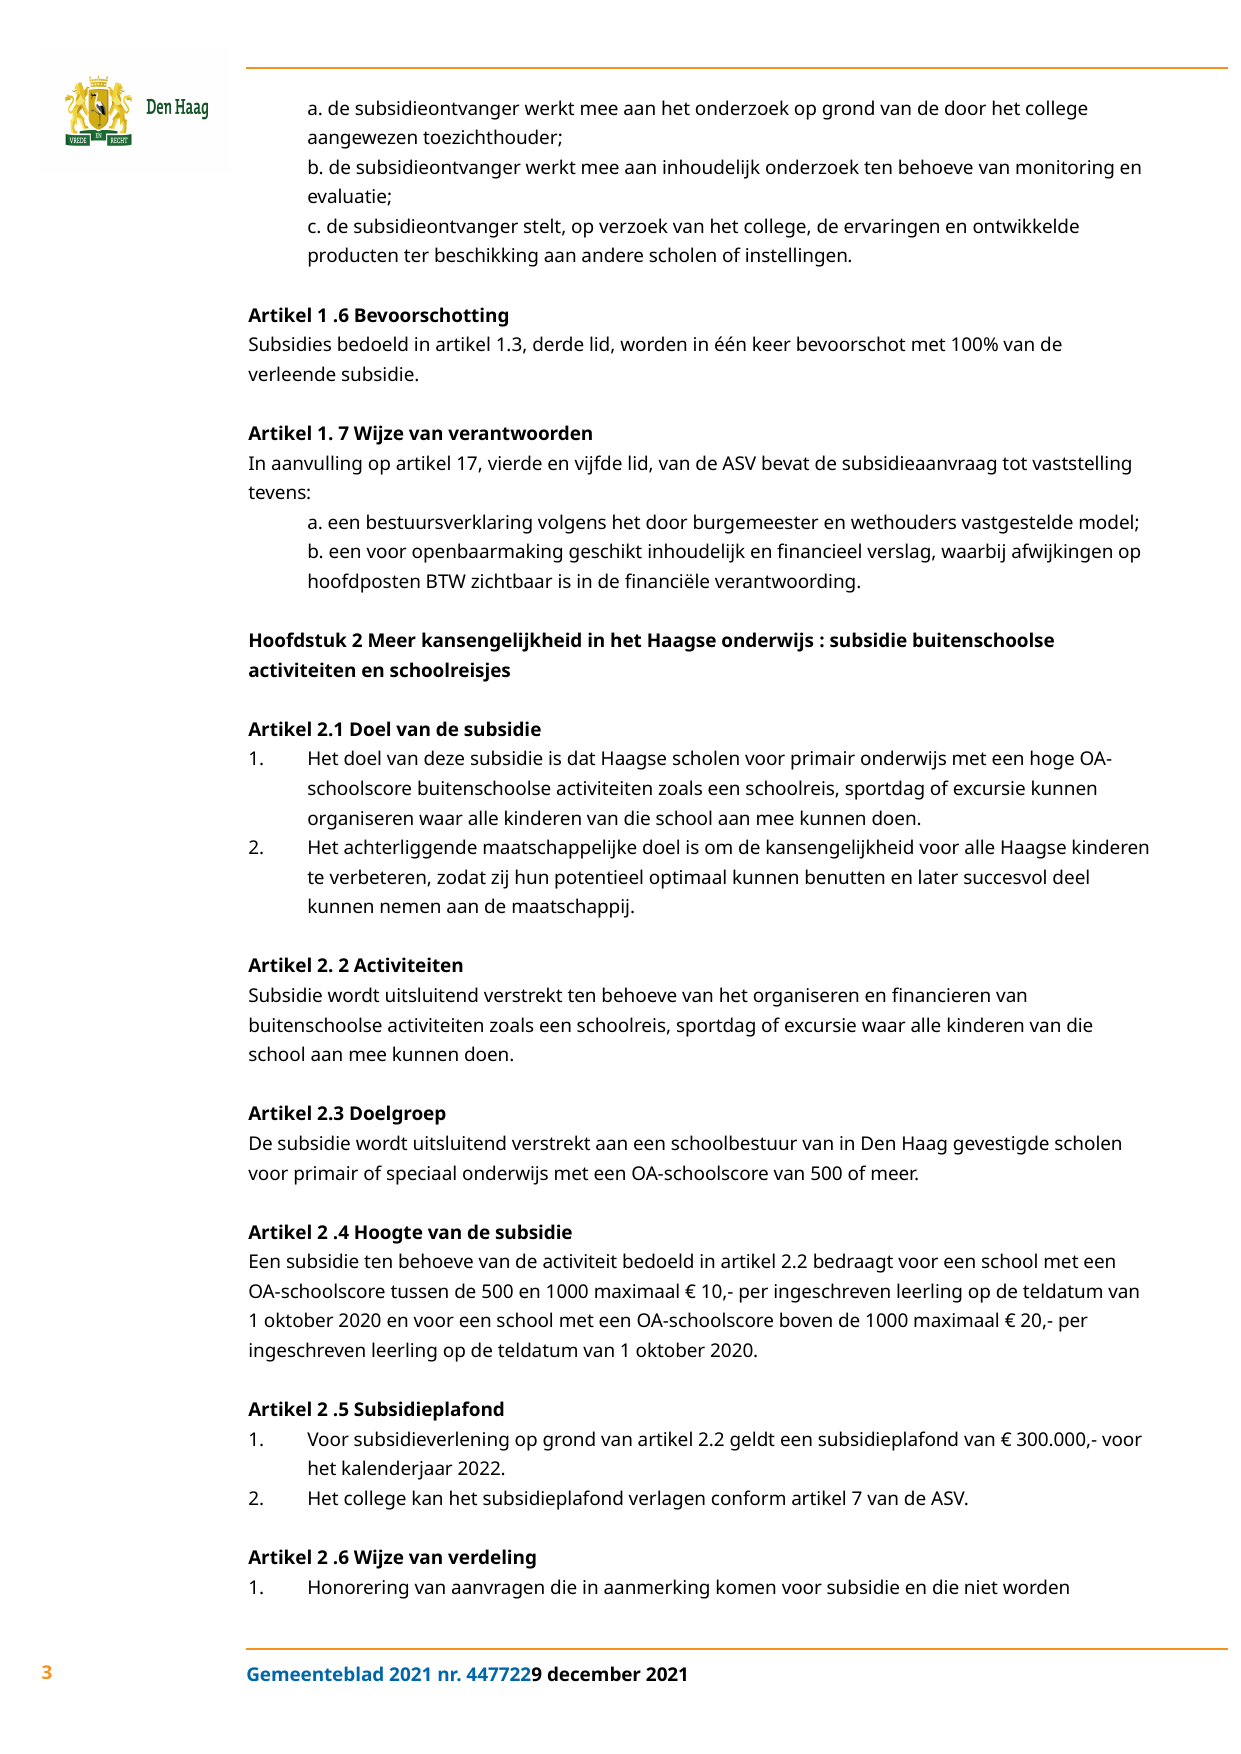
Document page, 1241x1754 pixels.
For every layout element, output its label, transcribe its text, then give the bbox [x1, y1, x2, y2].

list b. een voor openbaarmaking geschikt inhoudelijk en financieel verslag, waarbij afwijkingen op hoofdposten BTW zichtbaar is in de financiële verantwoording. [248, 538, 1152, 594]
text Artikel 2 .4 Hoogte van de subsidie [248, 1219, 1152, 1245]
list a. een bestuursverklaring volgens het door burgemeester en wethouders vastgestelde model; [248, 509, 1152, 535]
list a. de subsidieontvanger werkt mee aan het onderzoek op grond van de door het college aangewezen toezichthouder; [248, 95, 1152, 150]
text Artikel 2 .5 Subsidieplafond [248, 1396, 1152, 1422]
list c. de subsidieontvanger stelt, op verzoek van het college, de ervaringen en ontwikkelde producten ter beschikking aan andere scholen of instellingen. [248, 213, 1152, 268]
text Artikel 2. 2 Activiteiten [248, 953, 1152, 978]
list Voor subsidieverlening op grond van artikel 2.2 geldt een subsidieplafond van € 300.000,- voor het kalenderjaar 2022. [248, 1426, 1152, 1481]
text In aanvulling op artikel 17, vierde en vijfde lid, van de ASV bevat de subsidieaanvraag tot vaststelling tevens: [248, 450, 1152, 505]
list Het achterliggende maatschappelijke doel is om de kansengelijkheid voor alle Haagse kinderen te verbeteren, zodat zij hun potentieel optimaal kunnen benutten en later succesvol deel kunnen nemen aan de maatschappij. [248, 834, 1152, 919]
list Honorering van aanvragen die in aanmerking komen voor subsidie en die niet worden [248, 1574, 1152, 1600]
text Artikel 2 .6 Wijze van verdeling [248, 1544, 1152, 1570]
list Het doel van deze subsidie is dat Haagse scholen voor primair onderwijs met een hoge OA-schoolscore buitenschoolse activiteiten zoals een schoolreis, sportdag of excursie kunnen organiseren waar alle kinderen van die school aan mee kunnen doen. [248, 746, 1152, 831]
text Artikel 2.3 Doelgroep [248, 1101, 1152, 1126]
text Een subsidie ten behoeve van de activiteit bedoeld in artikel 2.2 bedraagt voor een school met een OA-schoolscore tussen de 500 en 1000 maximaal € 10,- per ingeschreven leerling op de teldatum van 1 oktober 2020 en voor een school met een OA-schoolscore boven de 1000 maximaal € 20,- per ingeschreven leerling op de teldatum van 1 oktober 2020. [248, 1248, 1152, 1363]
text Artikel 1 .6 Bevoorschotting [248, 302, 1152, 328]
text Hoofdstuk 2 Meer kansengelijkheid in het Haagse onderwijs : subsidie buitenschoolse activiteiten en schoolreisjes [248, 627, 1152, 683]
text Subsidie wordt uitsluitend verstrekt ten behoeve van het organiseren en financieren van buitenschoolse activiteiten zoals een schoolreis, sportdag of excursie waar alle kinderen van die school aan mee kunnen doen. [248, 982, 1152, 1067]
text Subsidies bedoeld in artikel 1.3, derde lid, worden in één keer bevoorschot met 100% van de verleende subsidie. [248, 331, 1152, 387]
picture [41, 47, 231, 172]
text Artikel 1. 7 Wijze van verantwoorden [248, 420, 1152, 446]
list Het college kan het subsidieplafond verlagen conform artikel 7 van de ASV. [248, 1485, 1152, 1511]
text De subsidie wordt uitsluitend verstrekt aan een schoolbestuur van in Den Haag gevestigde scholen voor primair of speciaal onderwijs met een OA-schoolscore van 500 of meer. [248, 1130, 1152, 1186]
list b. de subsidieontvanger werkt mee aan inhoudelijk onderzoek ten behoeve van monitoring en evaluatie; [248, 154, 1152, 209]
text Artikel 2.1 Doel van de subsidie [248, 716, 1152, 742]
